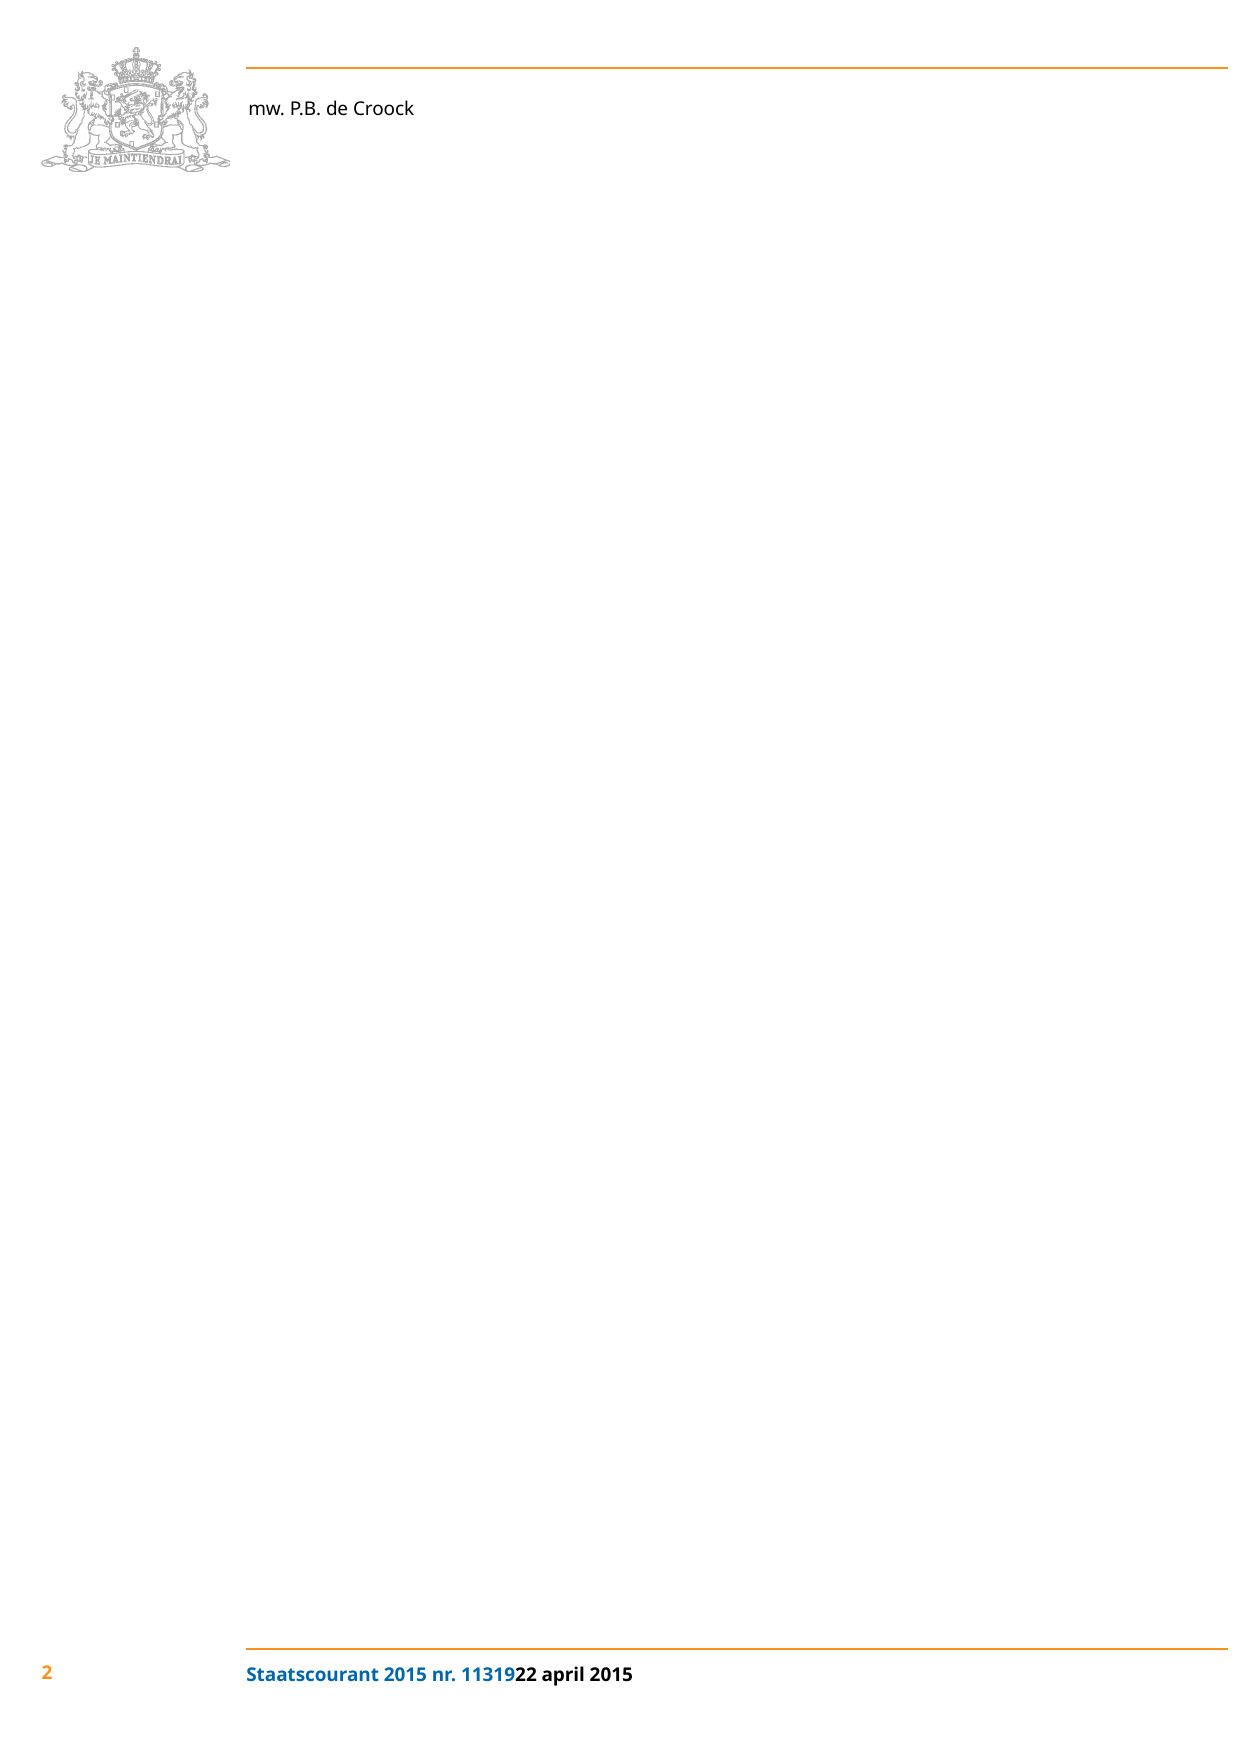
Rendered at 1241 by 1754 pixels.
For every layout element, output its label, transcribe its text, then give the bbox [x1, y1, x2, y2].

picture [41, 47, 231, 172]
text mw. P.B. de Croock [248, 95, 1152, 121]
